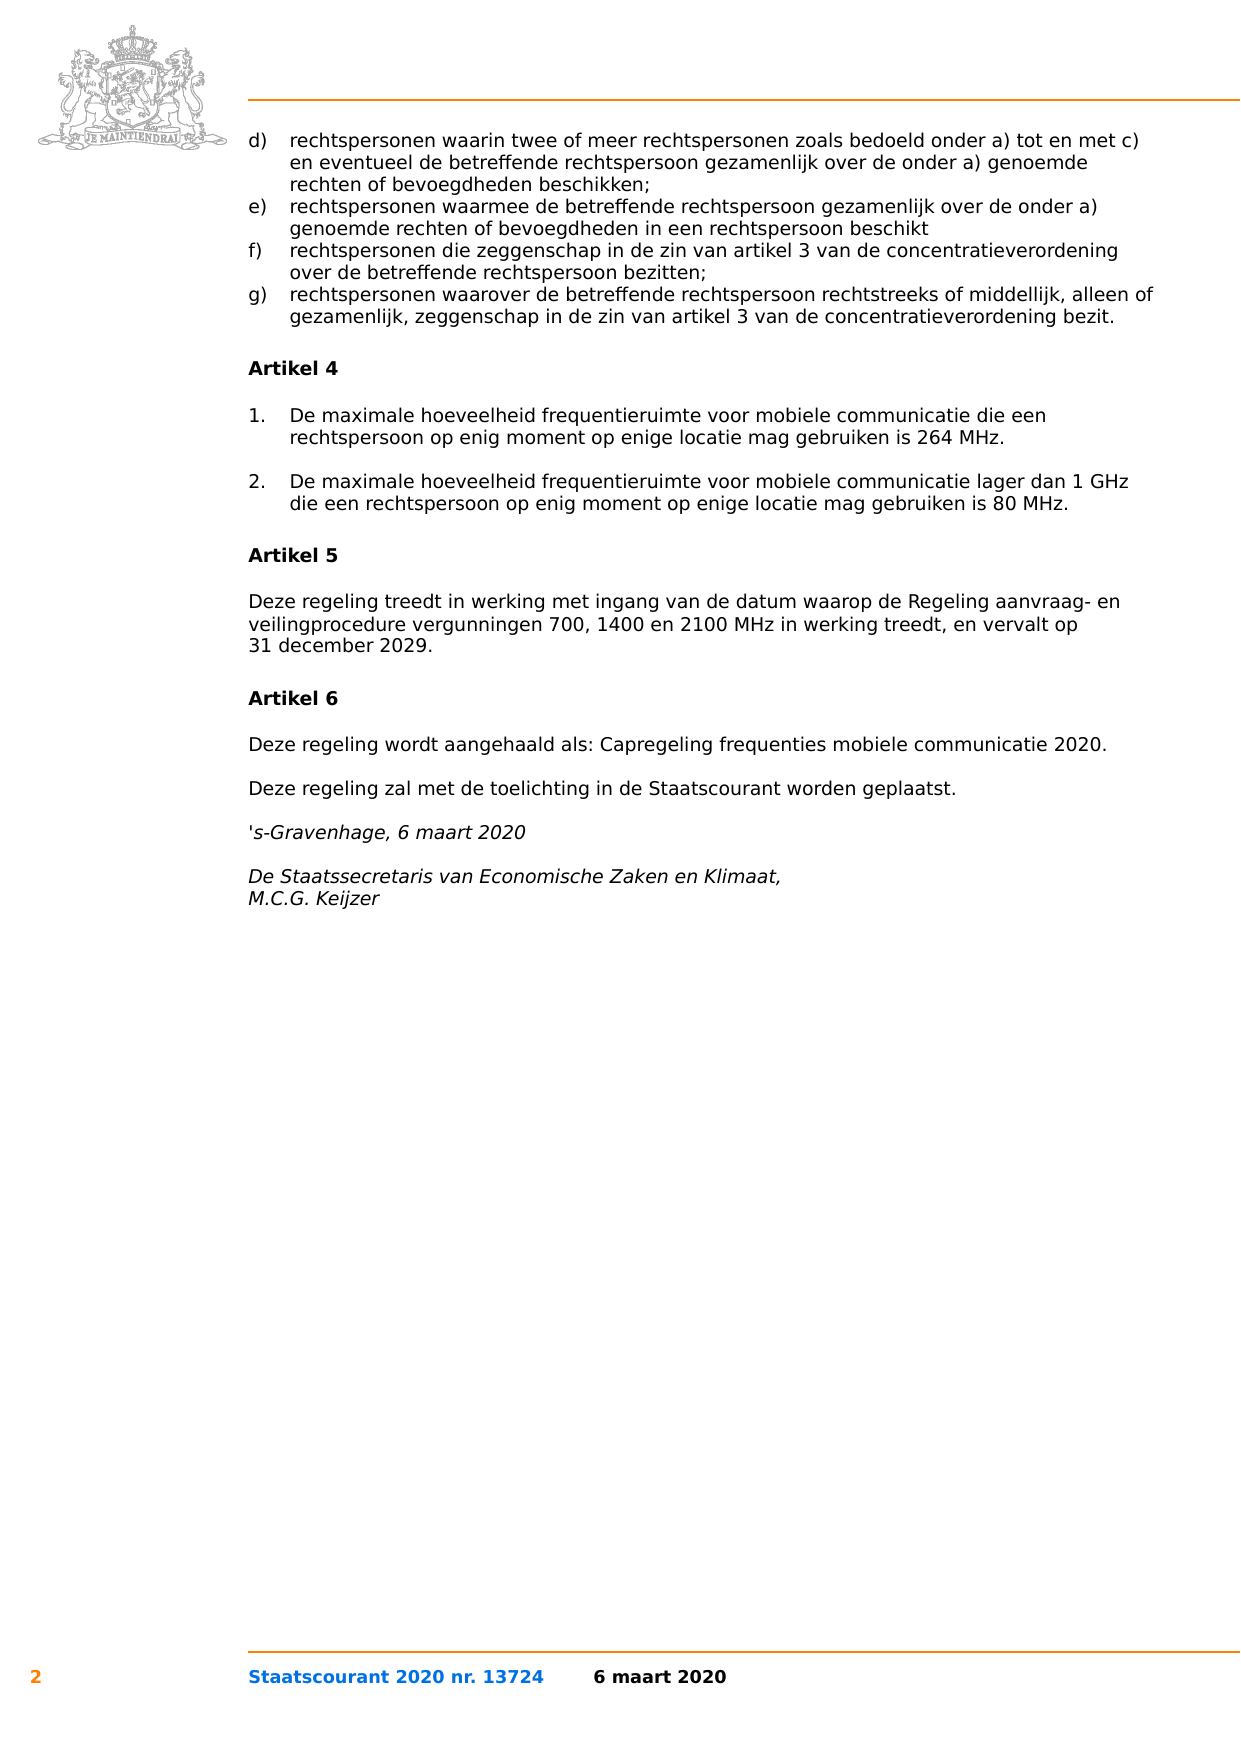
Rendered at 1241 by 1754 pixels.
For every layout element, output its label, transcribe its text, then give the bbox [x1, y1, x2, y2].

subtitle Artikel 6 [248, 687, 1163, 709]
text d) rechtspersonen waarin twee of meer rechtspersonen zoals bedoeld onder a) tot en met c) en eventueel de betreffende rechtspersoon gezamenlijk over de onder a) genoemde rechten of bevoegdheden beschikken; [248, 130, 1163, 196]
text 's-Gravenhage, 6 maart 2020 [248, 822, 1163, 844]
text Deze regeling wordt aangehaald als: Capregeling frequenties mobiele communicatie 2020. [248, 734, 1163, 756]
subtitle Artikel 5 [248, 544, 1163, 566]
text Deze regeling treedt in werking met ingang van de datum waarop de Regeling aanvraag- en veilingprocedure vergunningen 700, 1400 en 2100 MHz in werking treedt, en vervalt op 31 december 2029. [248, 591, 1163, 657]
text De Staatssecretaris van Economische Zaken en Klimaat, M.C.G. Keijzer [248, 866, 1163, 910]
text 2. De maximale hoeveelheid frequentieruimte voor mobiele communicatie lager dan 1 GHz die een rechtspersoon op enig moment op enige locatie mag gebruiken is 80 MHz. [248, 471, 1163, 514]
subtitle Artikel 4 [248, 358, 1163, 380]
text f) rechtspersonen die zeggenschap in de zin van artikel 3 van de concentratieverordening over de betreffende rechtspersoon bezitten; [248, 240, 1163, 284]
text e) rechtspersonen waarmee de betreffende rechtspersoon gezamenlijk over de onder a) genoemde rechten of bevoegdheden in een rechtspersoon beschikt [248, 196, 1163, 240]
text g) rechtspersonen waarover de betreffende rechtspersoon rechtstreeks of middellijk, alleen of gezamenlijk, zeggenschap in de zin van artikel 3 van de concentratieverordening bezit. [248, 284, 1163, 328]
text 1. De maximale hoeveelheid frequentieruimte voor mobiele communicatie die een rechtspersoon op enig moment op enige locatie mag gebruiken is 264 MHz. [248, 405, 1163, 449]
text Deze regeling zal met de toelichting in de Staatscourant worden geplaatst. [248, 778, 1163, 800]
picture [38, 25, 227, 150]
